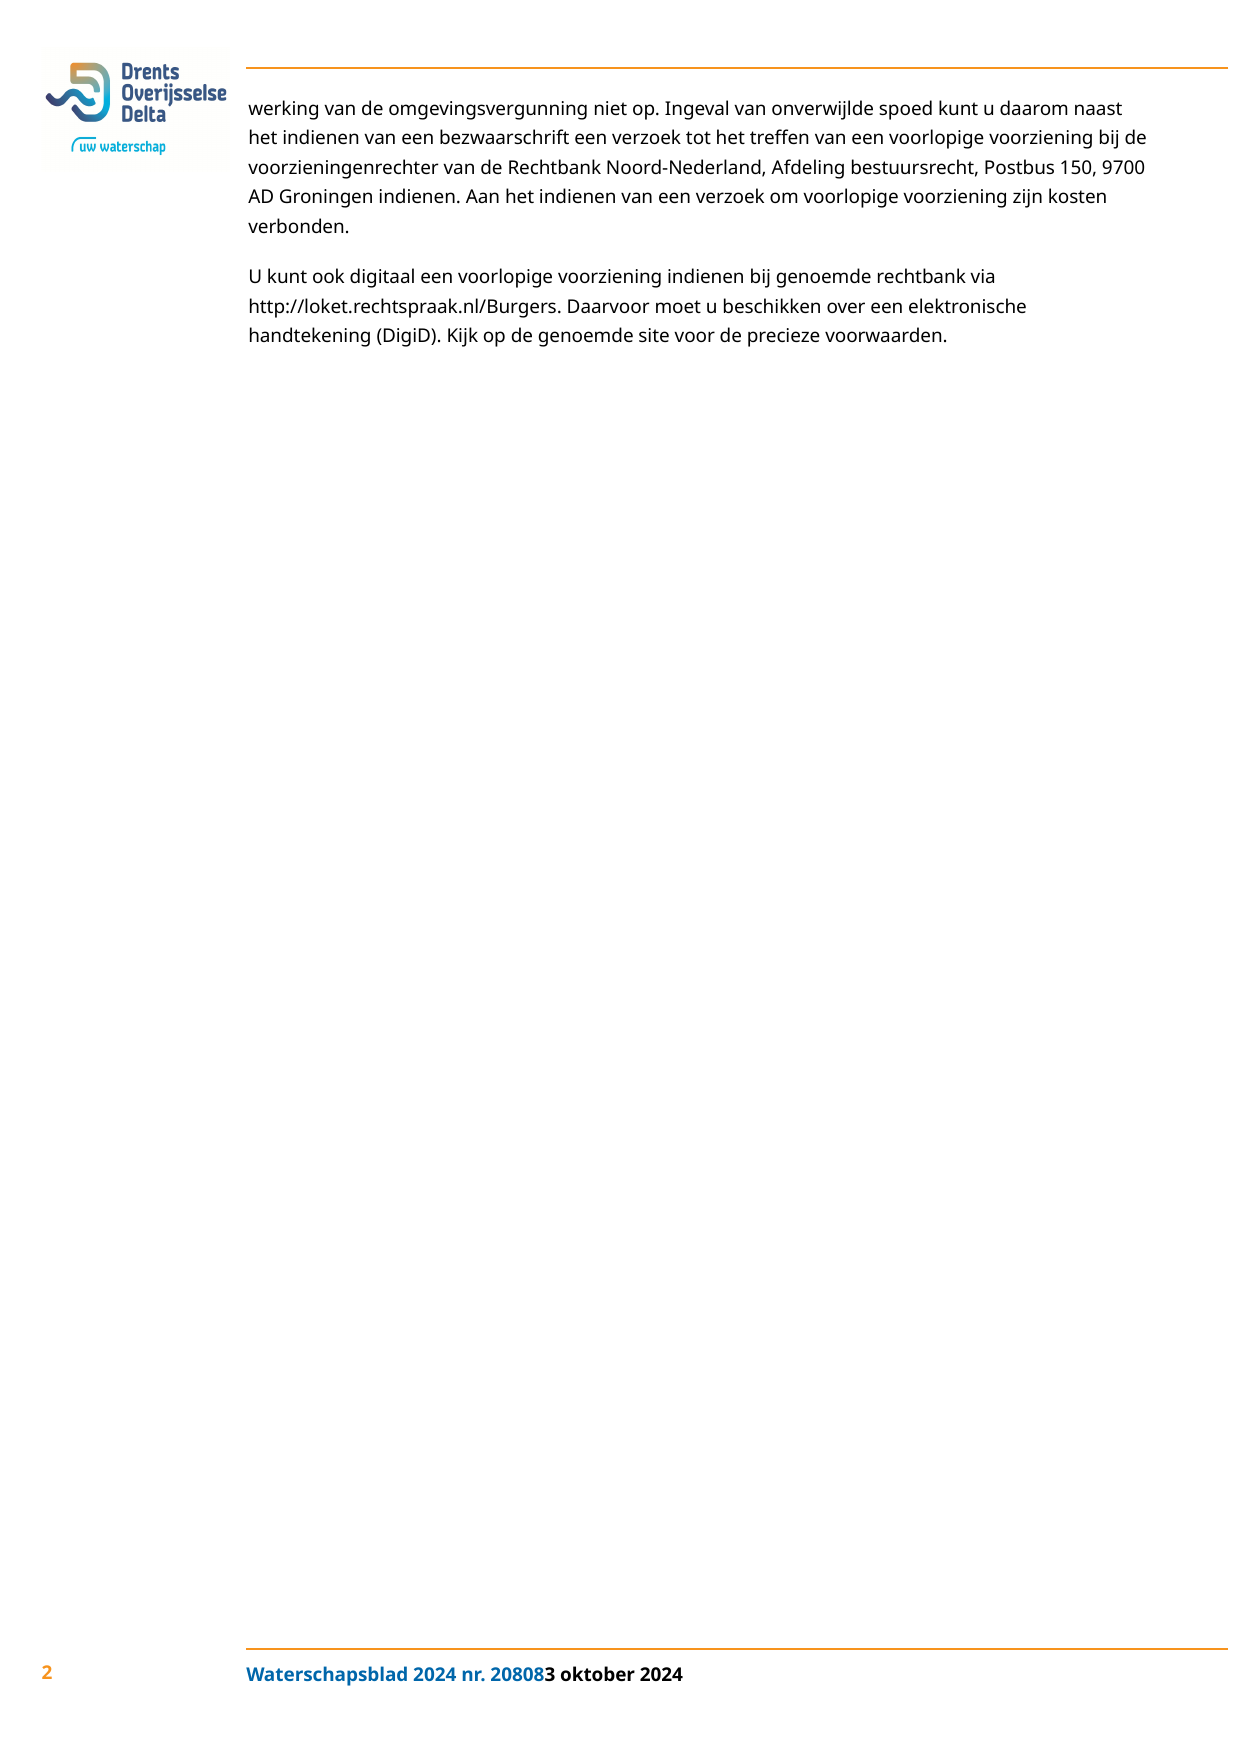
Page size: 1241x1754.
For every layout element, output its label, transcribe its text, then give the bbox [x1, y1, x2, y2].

picture [41, 47, 231, 172]
text U kunt ook digitaal een voorlopige voorziening indienen bij genoemde rechtbank via http://loket.rechtspraak.nl/Burgers. Daarvoor moet u beschikken over een elektronische handtekening (DigiD). Kijk op de genoemde site voor de precieze voorwaarden. [248, 263, 1152, 348]
text werking van de omgevingsvergunning niet op. Ingeval van onverwijlde spoed kunt u daarom naast het indienen van een bezwaarschrift een verzoek tot het treffen van een voorlopige voorziening bij de voorzieningenrechter van de Rechtbank Noord-Nederland, Afdeling bestuursrecht, Postbus 150, 9700 AD Groningen indienen. Aan het indienen van een verzoek om voorlopige voorziening zijn kosten verbonden. [248, 95, 1152, 239]
